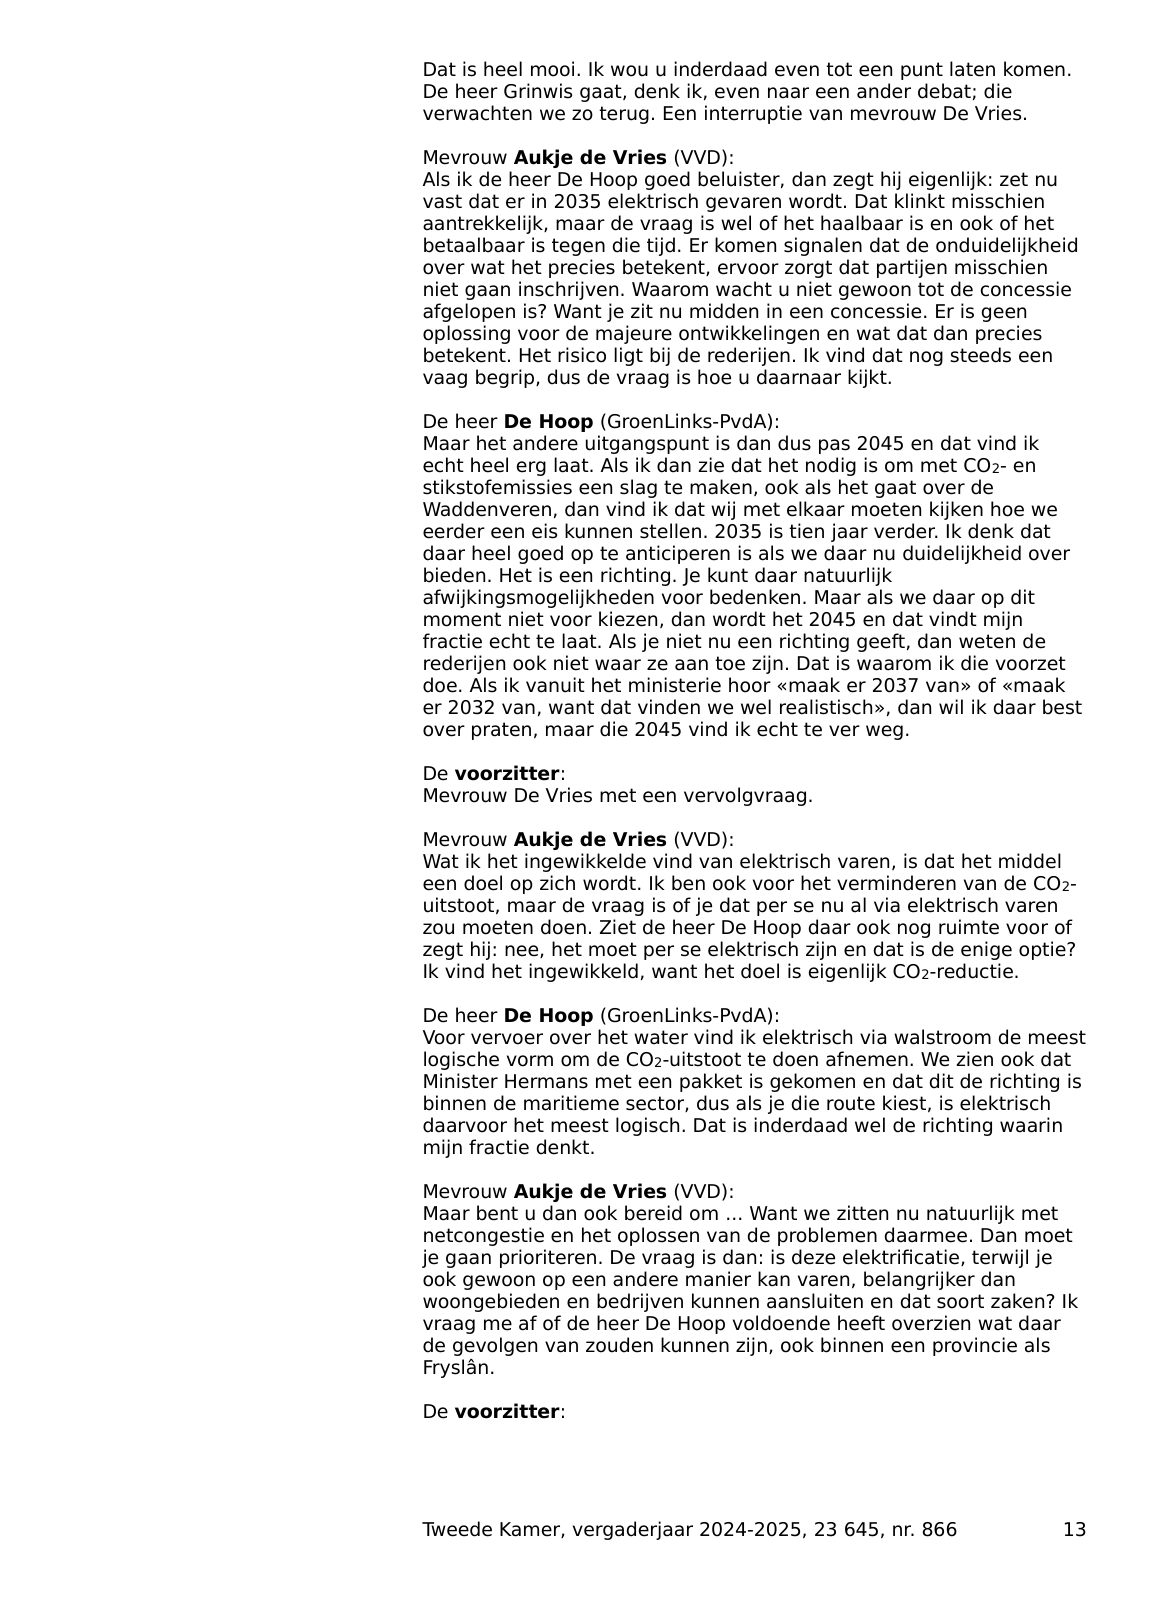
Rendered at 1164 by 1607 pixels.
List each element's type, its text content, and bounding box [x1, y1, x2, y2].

text Voor vervoer over het water vind ik elektrisch via walstroom de meest logische vorm om de CO2-uitstoot te doen afnemen. We zien ook dat Minister Hermans met een pakket is gekomen en dat dit de richting is binnen de maritieme sector, dus als je die route kiest, is elektrisch daarvoor het meest logisch. Dat is inderdaad wel de richting waarin mijn fractie denkt. [422, 1027, 1087, 1159]
text Wat ik het ingewikkelde vind van elektrisch varen, is dat het middel een doel op zich wordt. Ik ben ook voor het verminderen van de CO2-uitstoot, maar de vraag is of je dat per se nu al via elektrisch varen zou moeten doen. Ziet de heer De Hoop daar ook nog ruimte voor of zegt hij: nee, het moet per se elektrisch zijn en dat is de enige optie? Ik vind het ingewikkeld, want het doel is eigenlijk CO2-reductie. [422, 851, 1087, 983]
text Maar het andere uitgangspunt is dan dus pas 2045 en dat vind ik echt heel erg laat. Als ik dan zie dat het nodig is om met CO2- en stikstofemissies een slag te maken, ook als het gaat over de Waddenveren, dan vind ik dat wij met elkaar moeten kijken hoe we eerder een eis kunnen stellen. 2035 is tien jaar verder. Ik denk dat daar heel goed op te anticiperen is als we daar nu duidelijkheid over bieden. Het is een richting. Je kunt daar natuurlijk afwijkingsmogelijkheden voor bedenken. Maar als we daar op dit moment niet voor kiezen, dan wordt het 2045 en dat vindt mijn fractie echt te laat. Als je niet nu een richting geeft, dan weten de rederijen ook niet waar ze aan toe zijn. Dat is waarom ik die voorzet doe. Als ik vanuit het ministerie hoor «maak er 2037 van» of «maak er 2032 van, want dat vinden we wel realistisch», dan wil ik daar best over praten, maar die 2045 vind ik echt te ver weg. [422, 433, 1087, 741]
text Als ik de heer De Hoop goed beluister, dan zegt hij eigenlijk: zet nu vast dat er in 2035 elektrisch gevaren wordt. Dat klinkt misschien aantrekkelijk, maar de vraag is wel of het haalbaar is en ook of het betaalbaar is tegen die tijd. Er komen signalen dat de onduidelijkheid over wat het precies betekent, ervoor zorgt dat partijen misschien niet gaan inschrijven. Waarom wacht u niet gewoon tot de concessie afgelopen is? Want je zit nu midden in een concessie. Er is geen oplossing voor de majeure ontwikkelingen en wat dat dan precies betekent. Het risico ligt bij de rederijen. Ik vind dat nog steeds een vaag begrip, dus de vraag is hoe u daarnaar kijkt. [422, 169, 1087, 389]
text Mevrouw De Vries met een vervolgvraag. [422, 785, 1087, 807]
text De voorzitter: [422, 1401, 1087, 1423]
text De heer De Hoop (GroenLinks-PvdA): [422, 1005, 1087, 1027]
text Maar bent u dan ook bereid om ... Want we zitten nu natuurlijk met netcongestie en het oplossen van de problemen daarmee. Dan moet je gaan prioriteren. De vraag is dan: is deze elektrificatie, terwijl je ook gewoon op een andere manier kan varen, belangrijker dan woongebieden en bedrijven kunnen aansluiten en dat soort zaken? Ik vraag me af of de heer De Hoop voldoende heeft overzien wat daar de gevolgen van zouden kunnen zijn, ook binnen een provincie als Fryslân. [422, 1203, 1087, 1379]
text Dat is heel mooi. Ik wou u inderdaad even tot een punt laten komen. De heer Grinwis gaat, denk ik, even naar een ander debat; die verwachten we zo terug. Een interruptie van mevrouw De Vries. [422, 59, 1087, 125]
text Mevrouw Aukje de Vries (VVD): [422, 829, 1087, 851]
text Mevrouw Aukje de Vries (VVD): [422, 1181, 1087, 1203]
text De voorzitter: [422, 763, 1087, 785]
text Mevrouw Aukje de Vries (VVD): [422, 147, 1087, 169]
text De heer De Hoop (GroenLinks-PvdA): [422, 411, 1087, 433]
